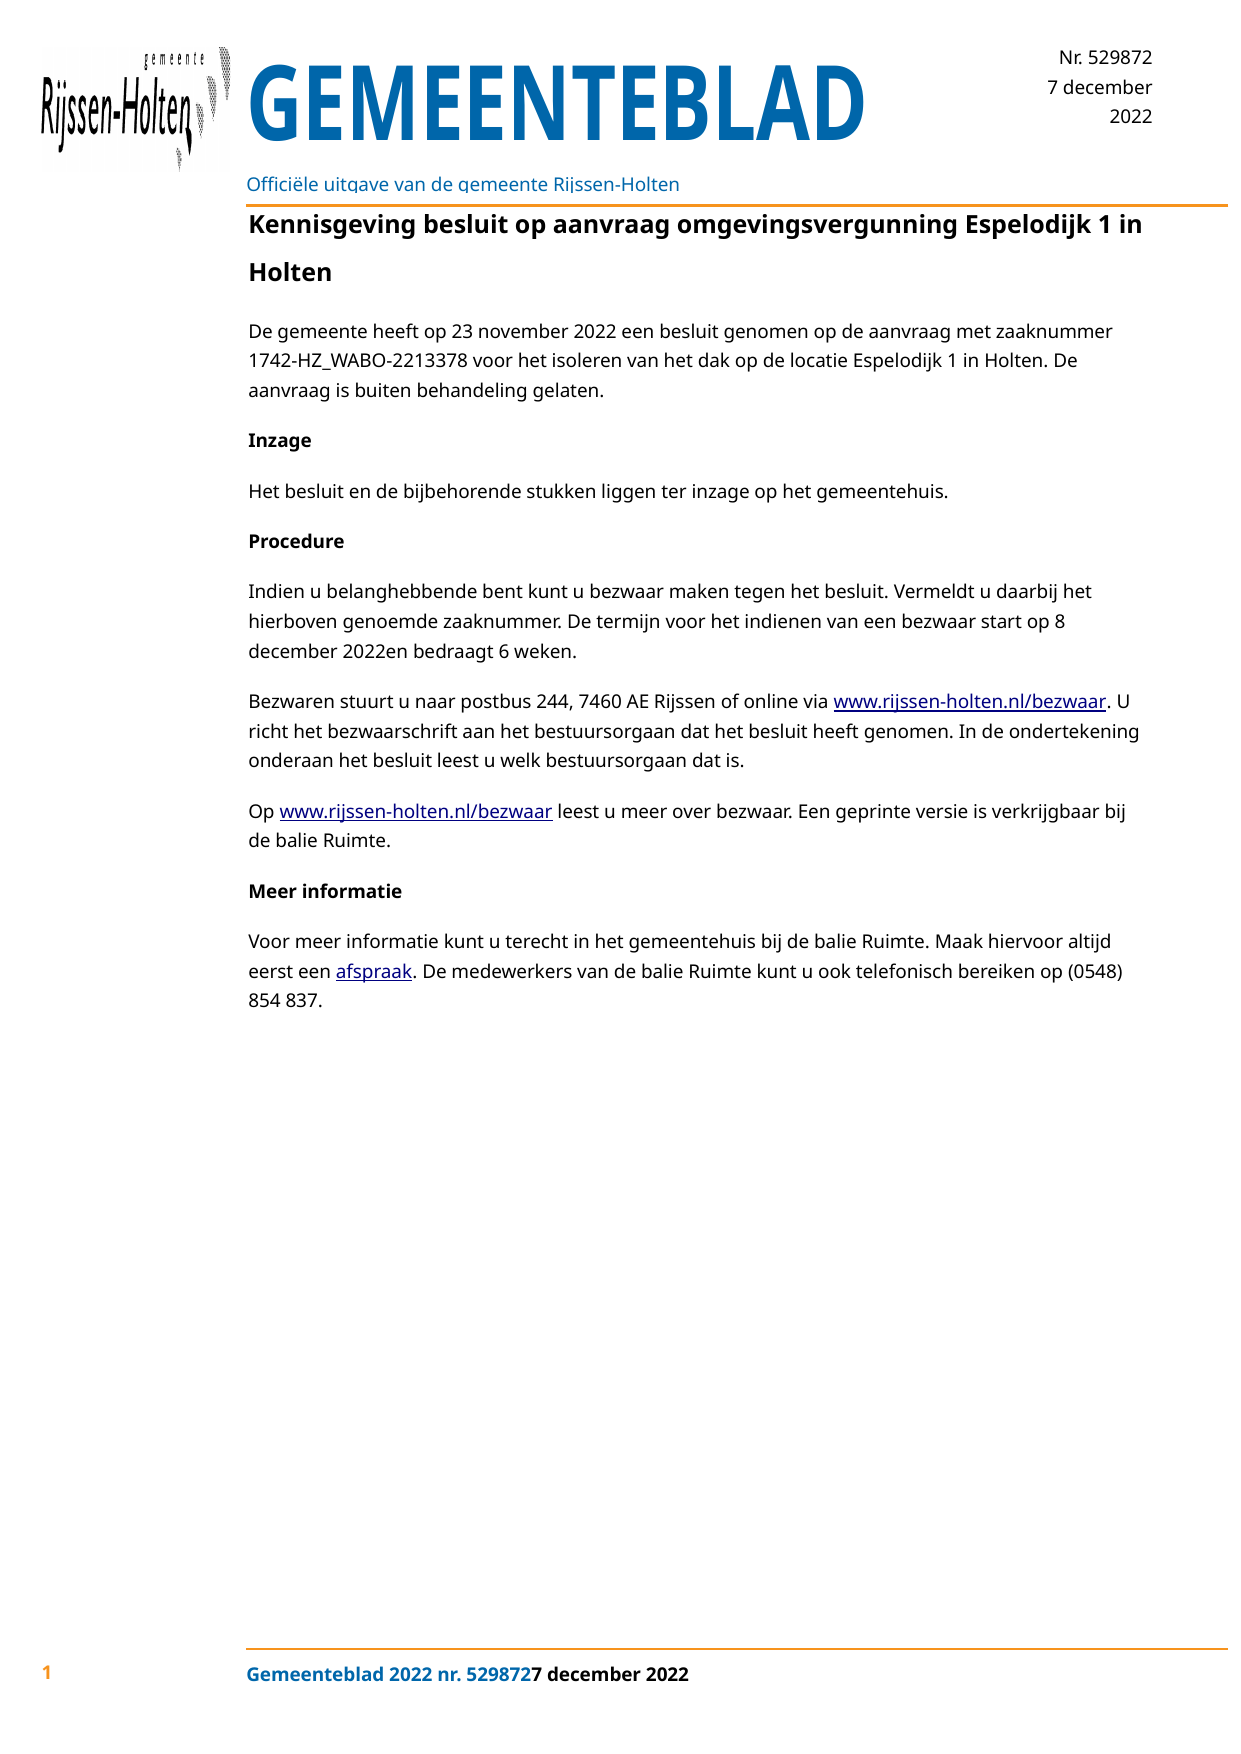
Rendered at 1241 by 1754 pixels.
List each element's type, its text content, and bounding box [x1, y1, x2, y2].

text Indien u belanghebbende bent kunt u bezwaar maken tegen het besluit. Vermeldt u daarbij het hierboven genoemde zaaknummer. De termijn voor het indienen van een bezwaar start op 8 december 2022en bedraagt 6 weken. [248, 579, 1152, 664]
text Inzage [248, 427, 1152, 453]
text Het besluit en de bijbehorende stukken liggen ter inzage op het gemeentehuis. [248, 478, 1152, 504]
text Voor meer informatie kunt u terecht in het gemeentehuis bij de balie Ruimte. Maak hiervoor altijd eerst een afspraak. De medewerkers van de balie Ruimte kunt u ook telefonisch bereiken op (0548) 854 837. [248, 928, 1152, 1013]
picture [41, 47, 231, 172]
text De gemeente heeft op 23 november 2022 een besluit genomen op de aanvraag met zaaknummer 1742-HZ_WABO-2213378 voor het isoleren van het dak op de locatie Espelodijk 1 in Holten. De aanvraag is buiten behandeling gelaten. [248, 318, 1152, 403]
text Meer informatie [248, 878, 1152, 904]
text Op www.rijssen-holten.nl/bezwaar leest u meer over bezwaar. Een geprinte versie is verkrijgbaar bij de balie Ruimte. [248, 798, 1152, 853]
text Kennisgeving besluit op aanvraag omgevingsvergunning Espelodijk 1 in Holten [248, 207, 1152, 288]
text Procedure [248, 528, 1152, 554]
text Bezwaren stuurt u naar postbus 244, 7460 AE Rijssen of online via www.rijssen-holten.nl/bezwaar. U richt het bezwaarschrift aan het bestuursorgaan dat het besluit heeft genomen. In de ondertekening onderaan het besluit leest u welk bestuursorgaan dat is. [248, 688, 1152, 773]
